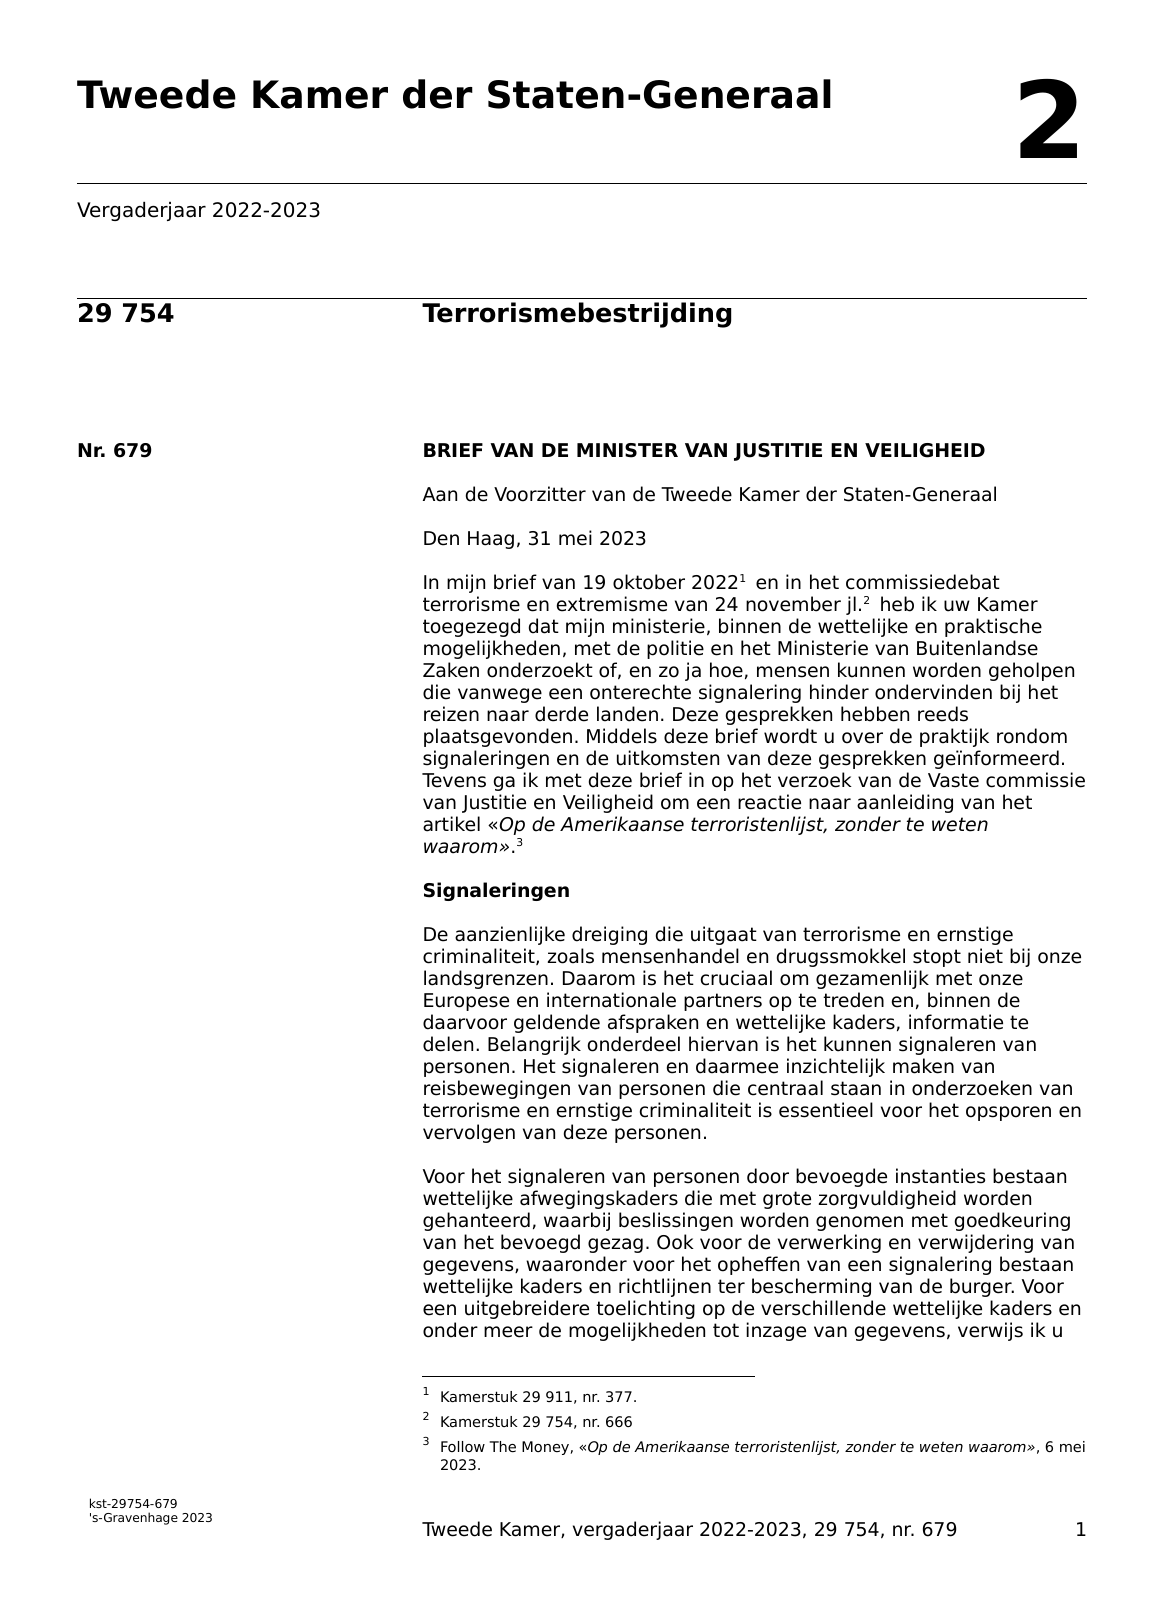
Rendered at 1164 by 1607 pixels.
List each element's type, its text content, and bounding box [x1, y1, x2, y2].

text Aan de Voorzitter van de Tweede Kamer der Staten-Generaal [422, 484, 1087, 506]
text Kamerstuk 29 911, nr. 377. [422, 1385, 1087, 1407]
text De aanzienlijke dreiging die uitgaat van terrorisme en ernstige criminaliteit, zoals mensenhandel en drugssmokkel stopt niet bij onze landsgrenzen. Daarom is het cruciaal om gezamenlijk met onze Europese en internationale partners op te treden en, binnen de daarvoor geldende afspraken en wettelijke kaders, informatie te delen. Belangrijk onderdeel hiervan is het kunnen signaleren van personen. Het signaleren en daarmee inzichtelijk maken van reisbewegingen van personen die centraal staan in onderzoeken van terrorisme en ernstige criminaliteit is essentieel voor het opsporen en vervolgen van deze personen. [422, 924, 1087, 1144]
text Den Haag, 31 mei 2023 [422, 528, 1087, 550]
text 's-Gravenhage 2023 [88, 1511, 323, 1525]
text In mijn brief van 19 oktober 2022 en in het commissiedebat terrorisme en extremisme van 24 november jl. heb ik uw Kamer toegezegd dat mijn ministerie, binnen de wettelijke en praktische mogelijkheden, met de politie en het Ministerie van Buitenlandse Zaken onderzoekt of, en zo ja hoe, mensen kunnen worden geholpen die vanwege een onterechte signalering hinder ondervinden bij het reizen naar derde landen. Deze gesprekken hebben reeds plaatsgevonden. Middels deze brief wordt u over de praktijk rondom signaleringen en de uitkomsten van deze gesprekken geïnformeerd. Tevens ga ik met deze brief in op het verzoek van de Vaste commissie van Justitie en Veiligheid om een reactie naar aanleiding van het artikel «Op de Amerikaanse terroristenlijst, zonder te weten waarom». [422, 572, 1087, 858]
subtitle 29 754 Terrorismebestrijding [77, 299, 1087, 329]
subtitle Signaleringen [422, 880, 1087, 902]
subtitle Nr. 679 BRIEF VAN DE MINISTER VAN JUSTITIE EN VEILIGHEID [77, 440, 1087, 462]
text Kamerstuk 29 754, nr. 666 [422, 1410, 1087, 1432]
table_header Tweede Kamer der Staten-Generaal [77, 59, 886, 183]
text kst-29754-679 [88, 1497, 323, 1511]
text Voor het signaleren van personen door bevoegde instanties bestaan wettelijke afwegingskaders die met grote zorgvuldigheid worden gehanteerd, waarbij beslissingen worden genomen met goedkeuring van het bevoegd gezag. Ook voor de verwerking en verwijdering van gegevens, waaronder voor het opheffen van een signalering bestaan wettelijke kaders en richtlijnen ter bescherming van de burger. Voor een uitgebreidere toelichting op de verschillende wettelijke kaders en onder meer de mogelijkheden tot inzage van gegevens, verwijs ik u [422, 1166, 1087, 1342]
table_cell Vergaderjaar 2022-2023 [77, 184, 1087, 298]
table_header 2 [886, 59, 1087, 183]
text Follow The Money, «Op de Amerikaanse terroristenlijst, zonder te weten waarom», 6 mei 2023. [422, 1435, 1087, 1474]
